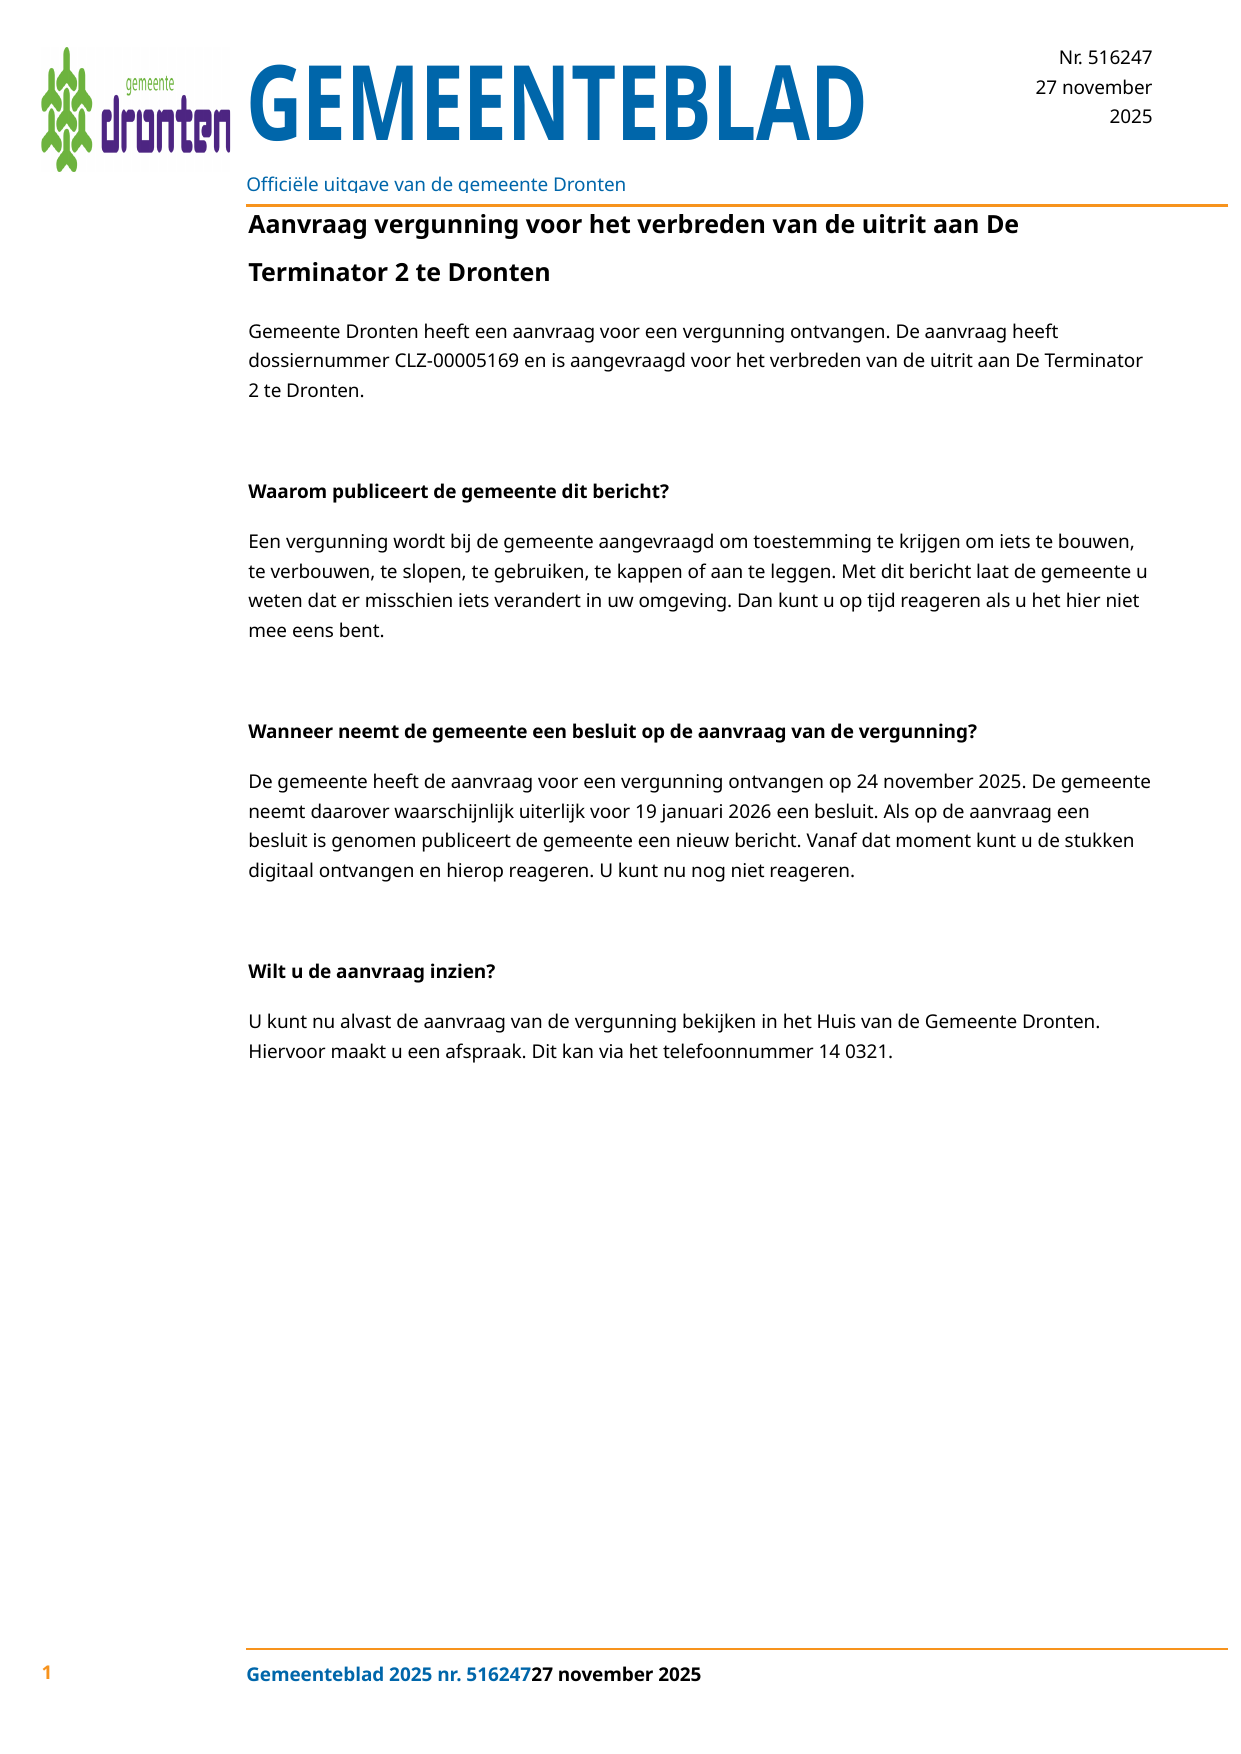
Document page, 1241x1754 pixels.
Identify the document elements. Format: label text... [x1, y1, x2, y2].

text De gemeente heeft de aanvraag voor een vergunning ontvangen op 24 november 2025. De gemeente neemt daarover waarschijnlijk uiterlijk voor 19 januari 2026 een besluit. Als op de aanvraag een besluit is genomen publiceert de gemeente een nieuw bericht. Vanaf dat moment kunt u de stukken digitaal ontvangen en hierop reageren. U kunt nu nog niet reageren. [248, 768, 1152, 883]
text U kunt nu alvast de aanvraag van de vergunning bekijken in het Huis van de Gemeente Dronten. Hiervoor maakt u een afspraak. Dit kan via het telefoonnummer 14 0321. [248, 1008, 1152, 1064]
picture [41, 47, 231, 172]
text Wanneer neemt de gemeente een besluit op de aanvraag van de vergunning? [248, 718, 1152, 744]
text Aanvraag vergunning voor het verbreden van de uitrit aan De Terminator 2 te Dronten [248, 207, 1152, 288]
text Een vergunning wordt bij de gemeente aangevraagd om toestemming te krijgen om iets te bouwen, te verbouwen, te slopen, te gebruiken, te kappen of aan te leggen. Met dit bericht laat de gemeente u weten dat er misschien iets verandert in uw omgeving. Dan kunt u op tijd reageren als u het hier niet mee eens bent. [248, 528, 1152, 643]
text Gemeente Dronten heeft een aanvraag voor een vergunning ontvangen. De aanvraag heeft dossiernummer CLZ-00005169 en is aangevraagd voor het verbreden van de uitrit aan De Terminator 2 te Dronten. [248, 318, 1152, 403]
text Waarom publiceert de gemeente dit bericht? [248, 478, 1152, 504]
text Wilt u de aanvraag inzien? [248, 958, 1152, 984]
